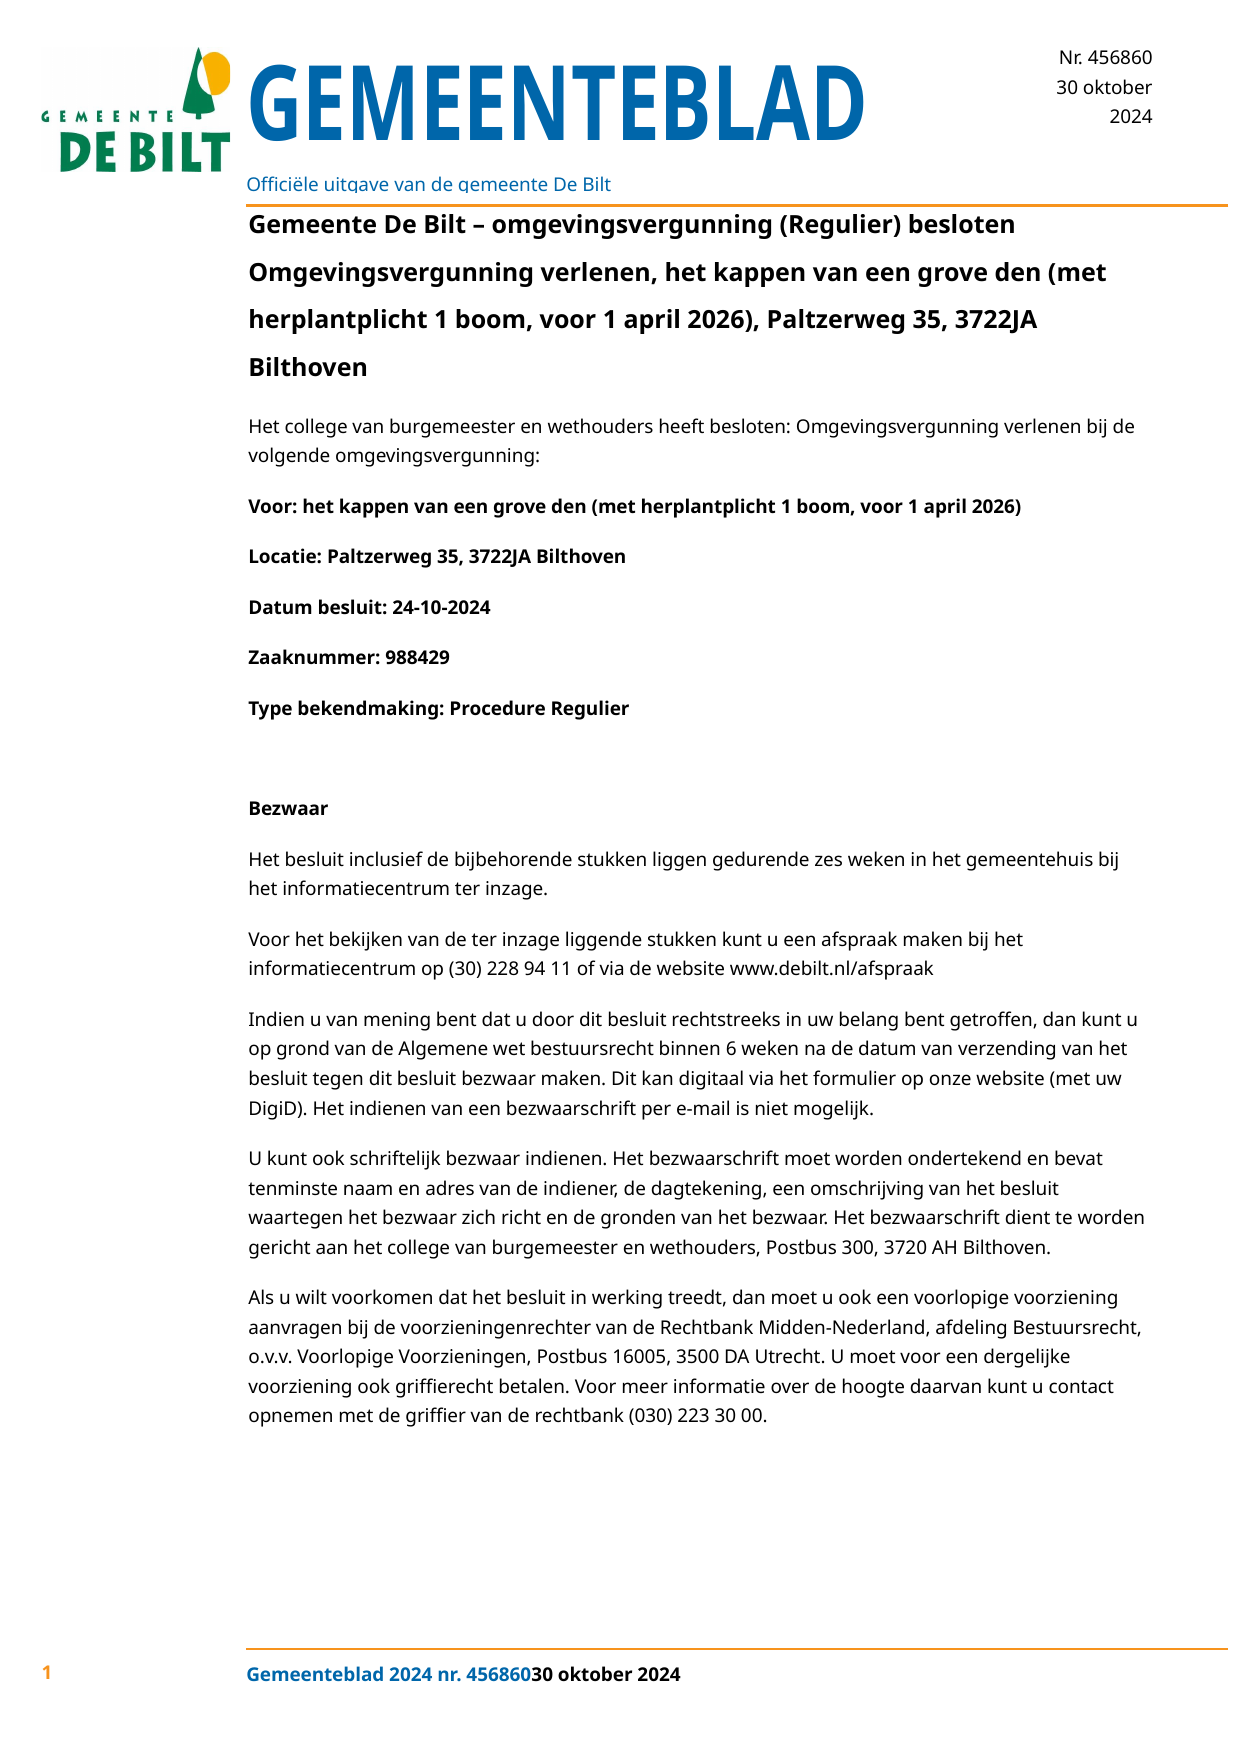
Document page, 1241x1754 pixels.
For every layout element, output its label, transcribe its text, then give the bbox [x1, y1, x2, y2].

text Het besluit inclusief de bijbehorende stukken liggen gedurende zes weken in het gemeentehuis bij het informatiecentrum ter inzage. [248, 846, 1152, 901]
text Datum besluit: 24-10-2024 [248, 594, 1152, 620]
text Als u wilt voorkomen dat het besluit in werking treedt, dan moet u ook een voorlopige voorziening aanvragen bij de voorzieningenrechter van de Rechtbank Midden-Nederland, afdeling Bestuursrecht, o.v.v. Voorlopige Voorzieningen, Postbus 16005, 3500 DA Utrecht. U moet voor een dergelijke voorziening ook griffierecht betalen. Voor meer informatie over de hoogte daarvan kunt u contact opnemen met de griffier van de rechtbank (030) 223 30 00. [248, 1284, 1152, 1428]
text Indien u van mening bent dat u door dit besluit rechtstreeks in uw belang bent getroffen, dan kunt u op grond van de Algemene wet bestuursrecht binnen 6 weken na de datum van verzending van het besluit tegen dit besluit bezwaar maken. Dit kan digitaal via het formulier op onze website (met uw DigiD). Het indienen van een bezwaarschrift per e-mail is niet mogelijk. [248, 1006, 1152, 1121]
picture [41, 47, 231, 172]
text Zaaknummer: 988429 [248, 644, 1152, 670]
text Voor het bekijken van de ter inzage liggende stukken kunt u een afspraak maken bij het informatiecentrum op (30) 228 94 11 of via de website www.debilt.nl/afspraak [248, 926, 1152, 981]
text Locatie: Paltzerweg 35, 3722JA Bilthoven [248, 543, 1152, 569]
text Voor: het kappen van een grove den (met herplantplicht 1 boom, voor 1 april 2026) [248, 493, 1152, 519]
text U kunt ook schriftelijk bezwaar indienen. Het bezwaarschrift moet worden ondertekend en bevat tenminste naam en adres van de indiener, de dagtekening, een omschrijving van het besluit waartegen het bezwaar zich richt en de gronden van het bezwaar. Het bezwaarschrift dient te worden gericht aan het college van burgemeester en wethouders, Postbus 300, 3720 AH Bilthoven. [248, 1145, 1152, 1260]
text Het college van burgemeester en wethouders heeft besloten: Omgevingsvergunning verlenen bij de volgende omgevingsvergunning: [248, 413, 1152, 468]
text Gemeente De Bilt – omgevingsvergunning (Regulier) besloten Omgevingsvergunning verlenen, het kappen van een grove den (met herplantplicht 1 boom, voor 1 april 2026), Paltzerweg 35, 3722JA Bilthoven [248, 207, 1152, 384]
text Bezwaar [248, 796, 1152, 821]
text Type bekendmaking: Procedure Regulier [248, 695, 1152, 721]
